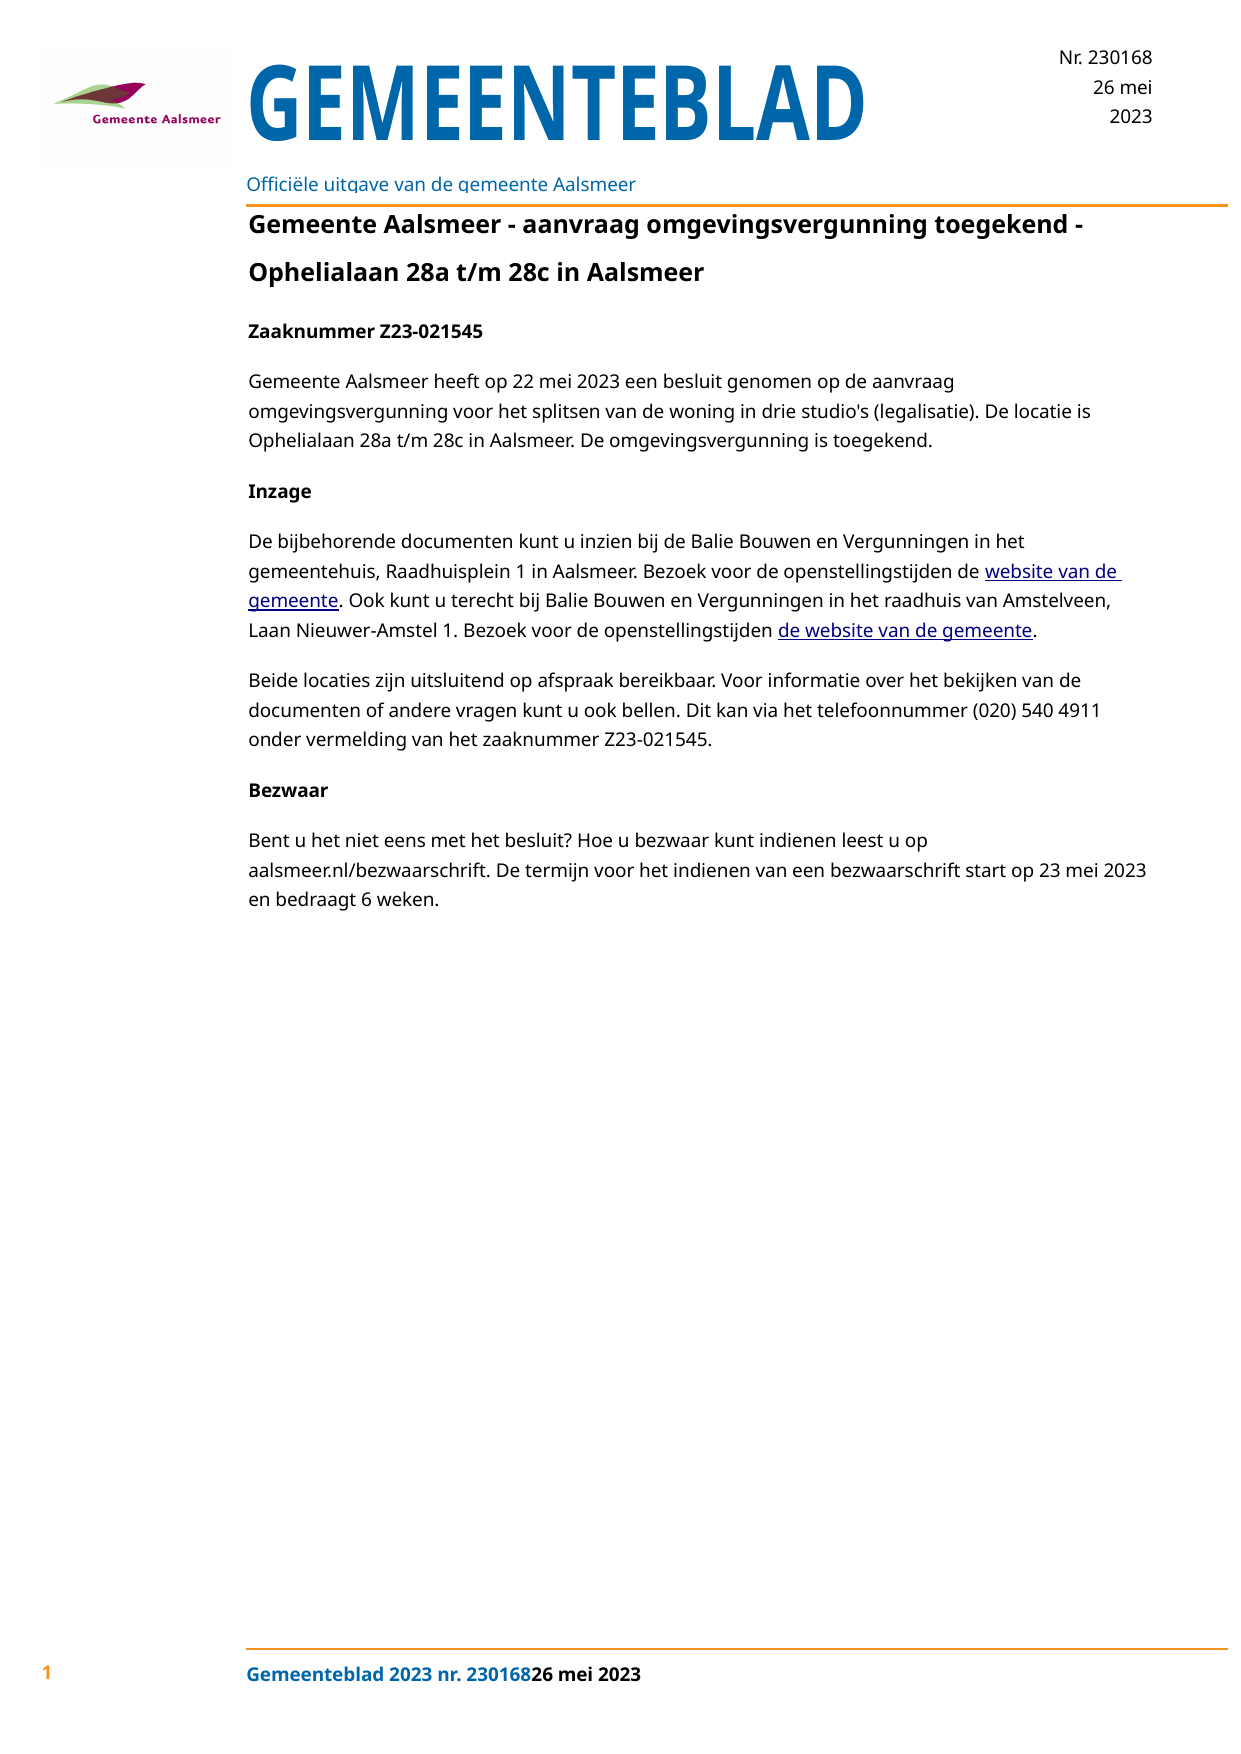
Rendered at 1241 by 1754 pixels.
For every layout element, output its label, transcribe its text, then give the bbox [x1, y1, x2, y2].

text Bezwaar [248, 777, 1152, 803]
picture [41, 47, 231, 172]
text Gemeente Aalsmeer heeft op 22 mei 2023 een besluit genomen op de aanvraag omgevingsvergunning voor het splitsen van de woning in drie studio's (legalisatie). De locatie is Ophelialaan 28a t/m 28c in Aalsmeer. De omgevingsvergunning is toegekend. [248, 368, 1152, 453]
text Zaaknummer Z23-021545 [248, 318, 1152, 344]
text Beide locaties zijn uitsluitend op afspraak bereikbaar. Voor informatie over het bekijken van de documenten of andere vragen kunt u ook bellen. Dit kan via het telefoonnummer (020) 540 4911 onder vermelding van het zaaknummer Z23-021545. [248, 667, 1152, 752]
text De bijbehorende documenten kunt u inzien bij de Balie Bouwen en Vergunningen in het gemeentehuis, Raadhuisplein 1 in Aalsmeer. Bezoek voor de openstellingstijden de website van de gemeente. Ook kunt u terecht bij Balie Bouwen en Vergunningen in het raadhuis van Amstelveen, Laan Nieuwer-Amstel 1. Bezoek voor de openstellingstijden de website van de gemeente. [248, 528, 1152, 643]
text Inzage [248, 478, 1152, 504]
text Gemeente Aalsmeer - aanvraag omgevingsvergunning toegekend - Ophelialaan 28a t/m 28c in Aalsmeer [248, 207, 1152, 288]
text Bent u het niet eens met het besluit? Hoe u bezwaar kunt indienen leest u op aalsmeer.nl/bezwaarschrift. De termijn voor het indienen van een bezwaarschrift start op 23 mei 2023 en bedraagt 6 weken. [248, 827, 1152, 912]
